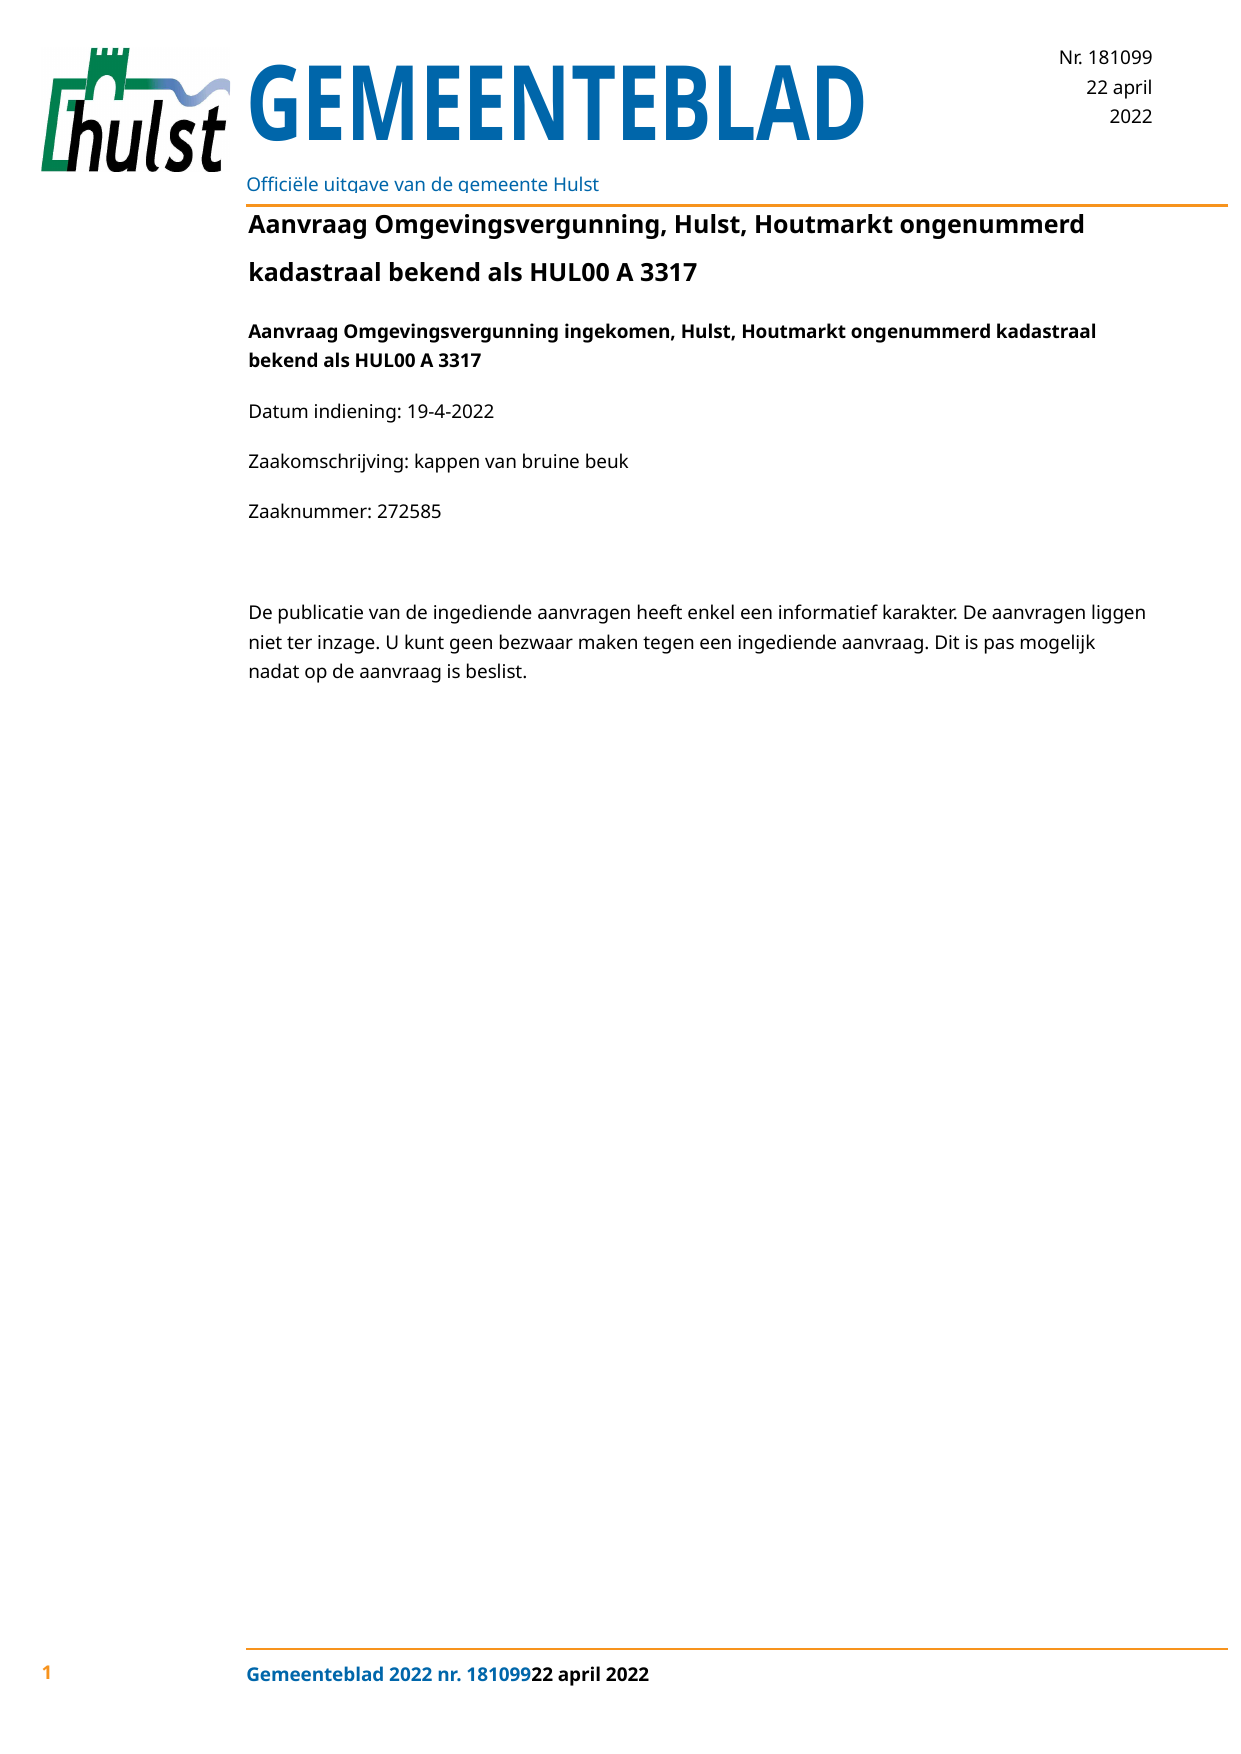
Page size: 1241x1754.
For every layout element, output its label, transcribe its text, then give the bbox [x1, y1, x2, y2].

text De publicatie van de ingediende aanvragen heeft enkel een informatief karakter. De aanvragen liggen niet ter inzage. U kunt geen bezwaar maken tegen een ingediende aanvraag. Dit is pas mogelijk nadat op de aanvraag is beslist. [248, 599, 1152, 684]
text Aanvraag Omgevingsvergunning, Hulst, Houtmarkt ongenummerd kadastraal bekend als HUL00 A 3317 [248, 207, 1152, 288]
picture [41, 47, 231, 172]
text Zaaknummer: 272585 [248, 499, 1152, 524]
text Datum indiening: 19-4-2022 [248, 398, 1152, 424]
text Zaakomschrijving: kappen van bruine beuk [248, 448, 1152, 474]
text Aanvraag Omgevingsvergunning ingekomen, Hulst, Houtmarkt ongenummerd kadastraal bekend als HUL00 A 3317 [248, 318, 1152, 373]
